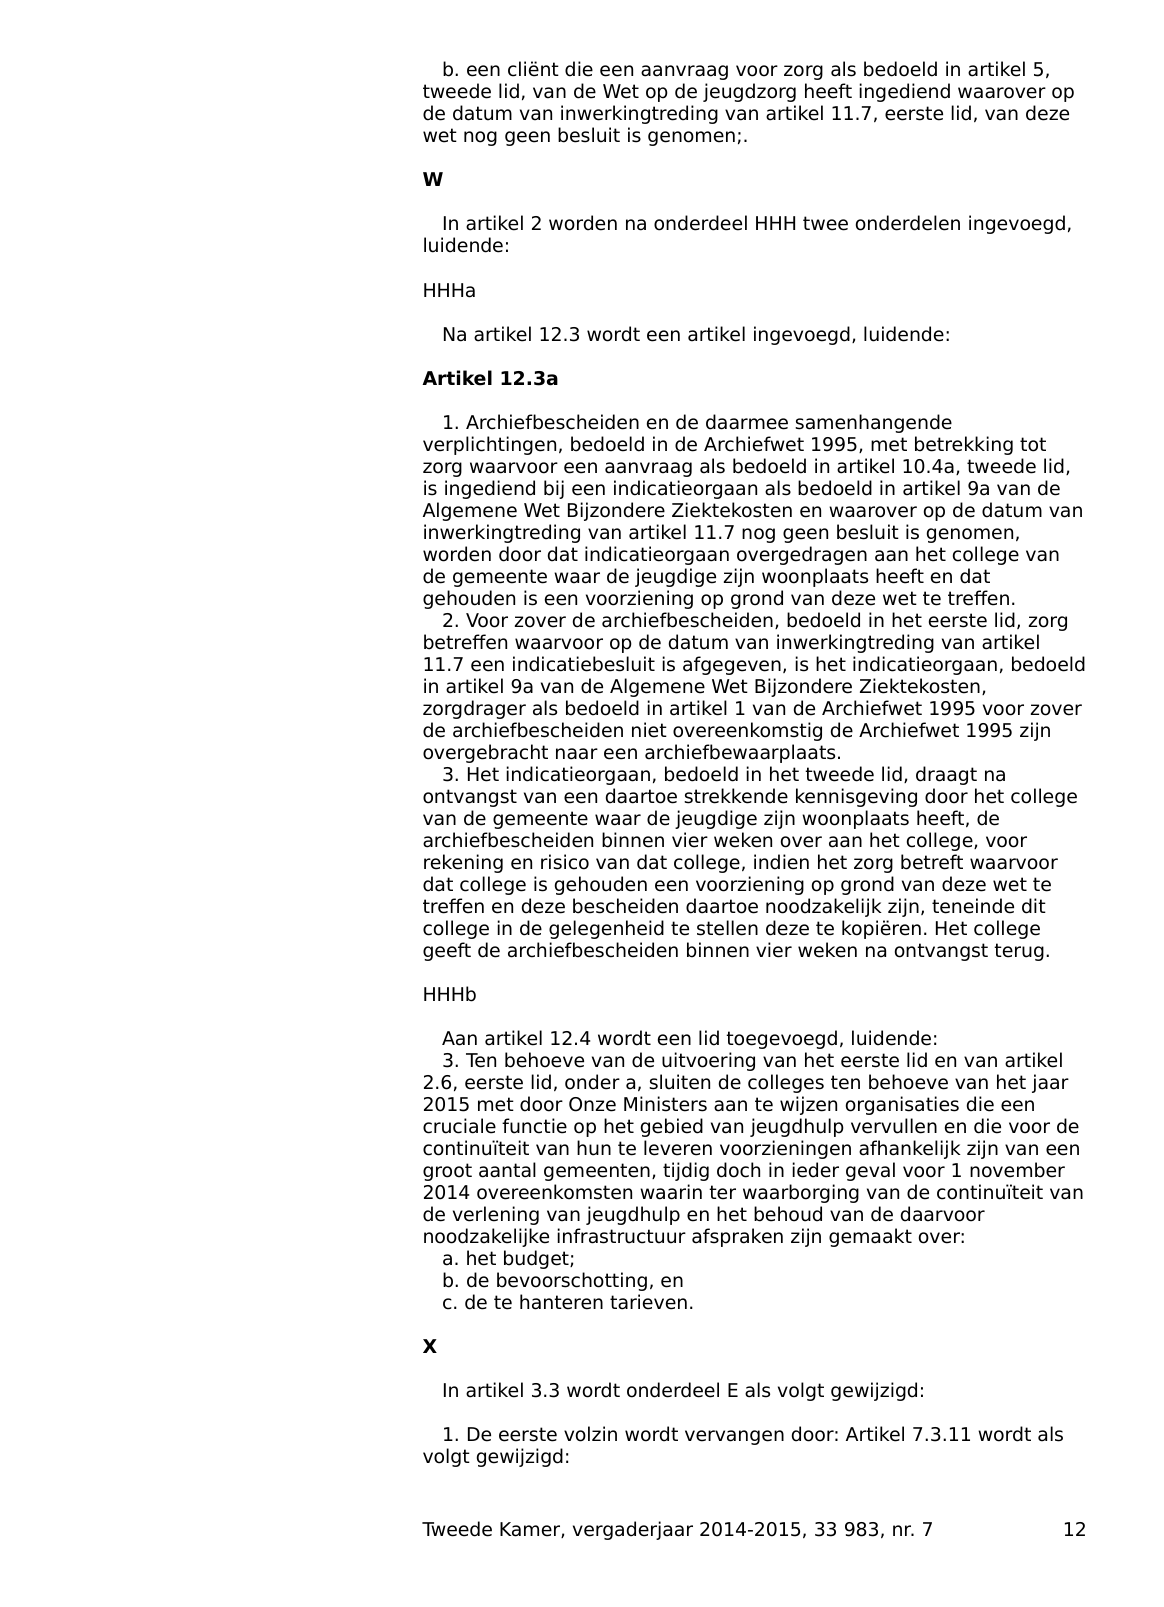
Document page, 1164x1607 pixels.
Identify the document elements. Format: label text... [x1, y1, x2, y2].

text b. een cliënt die een aanvraag voor zorg als bedoeld in artikel 5, tweede lid, van de Wet op de jeugdzorg heeft ingediend waarover op de datum van inwerkingtreding van artikel 11.7, eerste lid, van deze wet nog geen besluit is genomen;. [422, 59, 1087, 147]
subtitle W [422, 169, 1087, 191]
subtitle Artikel 12.3a [422, 368, 1087, 390]
text b. de bevoorschotting, en [422, 1269, 1087, 1292]
text 3. Ten behoeve van de uitvoering van het eerste lid en van artikel 2.6, eerste lid, onder a, sluiten de colleges ten behoeve van het jaar 2015 met door Onze Ministers aan te wijzen organisaties die een cruciale functie op het gebied van jeugdhulp vervullen en die voor de continuïteit van hun te leveren voorzieningen afhankelijk zijn van een groot aantal gemeenten, tijdig doch in ieder geval voor 1 november 2014 overeenkomsten waarin ter waarborging van de continuïteit van de verlening van jeugdhulp en het behoud van de daarvoor noodzakelijke infrastructuur afspraken zijn gemaakt over: [422, 1050, 1087, 1248]
text 3. Het indicatieorgaan, bedoeld in het tweede lid, draagt na ontvangst van een daartoe strekkende kennisgeving door het college van de gemeente waar de jeugdige zijn woonplaats heeft, de archiefbescheiden binnen vier weken over aan het college, voor rekening en risico van dat college, indien het zorg betreft waarvoor dat college is gehouden een voorziening op grond van deze wet te treffen en deze bescheiden daartoe noodzakelijk zijn, teneinde dit college in de gelegenheid te stellen deze te kopiëren. Het college geeft de archiefbescheiden binnen vier weken na ontvangst terug. [422, 764, 1087, 961]
text In artikel 2 worden na onderdeel HHH twee onderdelen ingevoegd, luidende: [422, 213, 1087, 257]
text a. het budget; [422, 1248, 1087, 1269]
text Aan artikel 12.4 wordt een lid toegevoegd, luidende: [422, 1028, 1087, 1050]
subtitle X [422, 1336, 1087, 1358]
text 1. De eerste volzin wordt vervangen door: Artikel 7.3.11 wordt als volgt gewijzigd: [422, 1424, 1087, 1468]
subtitle HHHb [422, 984, 1087, 1006]
subtitle HHHa [422, 279, 1087, 301]
text Na artikel 12.3 wordt een artikel ingevoegd, luidende: [422, 324, 1087, 346]
text 2. Voor zover de archiefbescheiden, bedoeld in het eerste lid, zorg betreffen waarvoor op de datum van inwerkingtreding van artikel 11.7 een indicatiebesluit is afgegeven, is het indicatieorgaan, bedoeld in artikel 9a van de Algemene Wet Bijzondere Ziektekosten, zorgdrager als bedoeld in artikel 1 van de Archiefwet 1995 voor zover de archiefbescheiden niet overeenkomstig de Archiefwet 1995 zijn overgebracht naar een archiefbewaarplaats. [422, 610, 1087, 764]
text In artikel 3.3 wordt onderdeel E als volgt gewijzigd: [422, 1380, 1087, 1402]
text c. de te hanteren tarieven. [422, 1292, 1087, 1313]
text 1. Archiefbescheiden en de daarmee samenhangende verplichtingen, bedoeld in de Archiefwet 1995, met betrekking tot zorg waarvoor een aanvraag als bedoeld in artikel 10.4a, tweede lid, is ingediend bij een indicatieorgaan als bedoeld in artikel 9a van de Algemene Wet Bijzondere Ziektekosten en waarover op de datum van inwerkingtreding van artikel 11.7 nog geen besluit is genomen, worden door dat indicatieorgaan overgedragen aan het college van de gemeente waar de jeugdige zijn woonplaats heeft en dat gehouden is een voorziening op grond van deze wet te treffen. [422, 412, 1087, 610]
